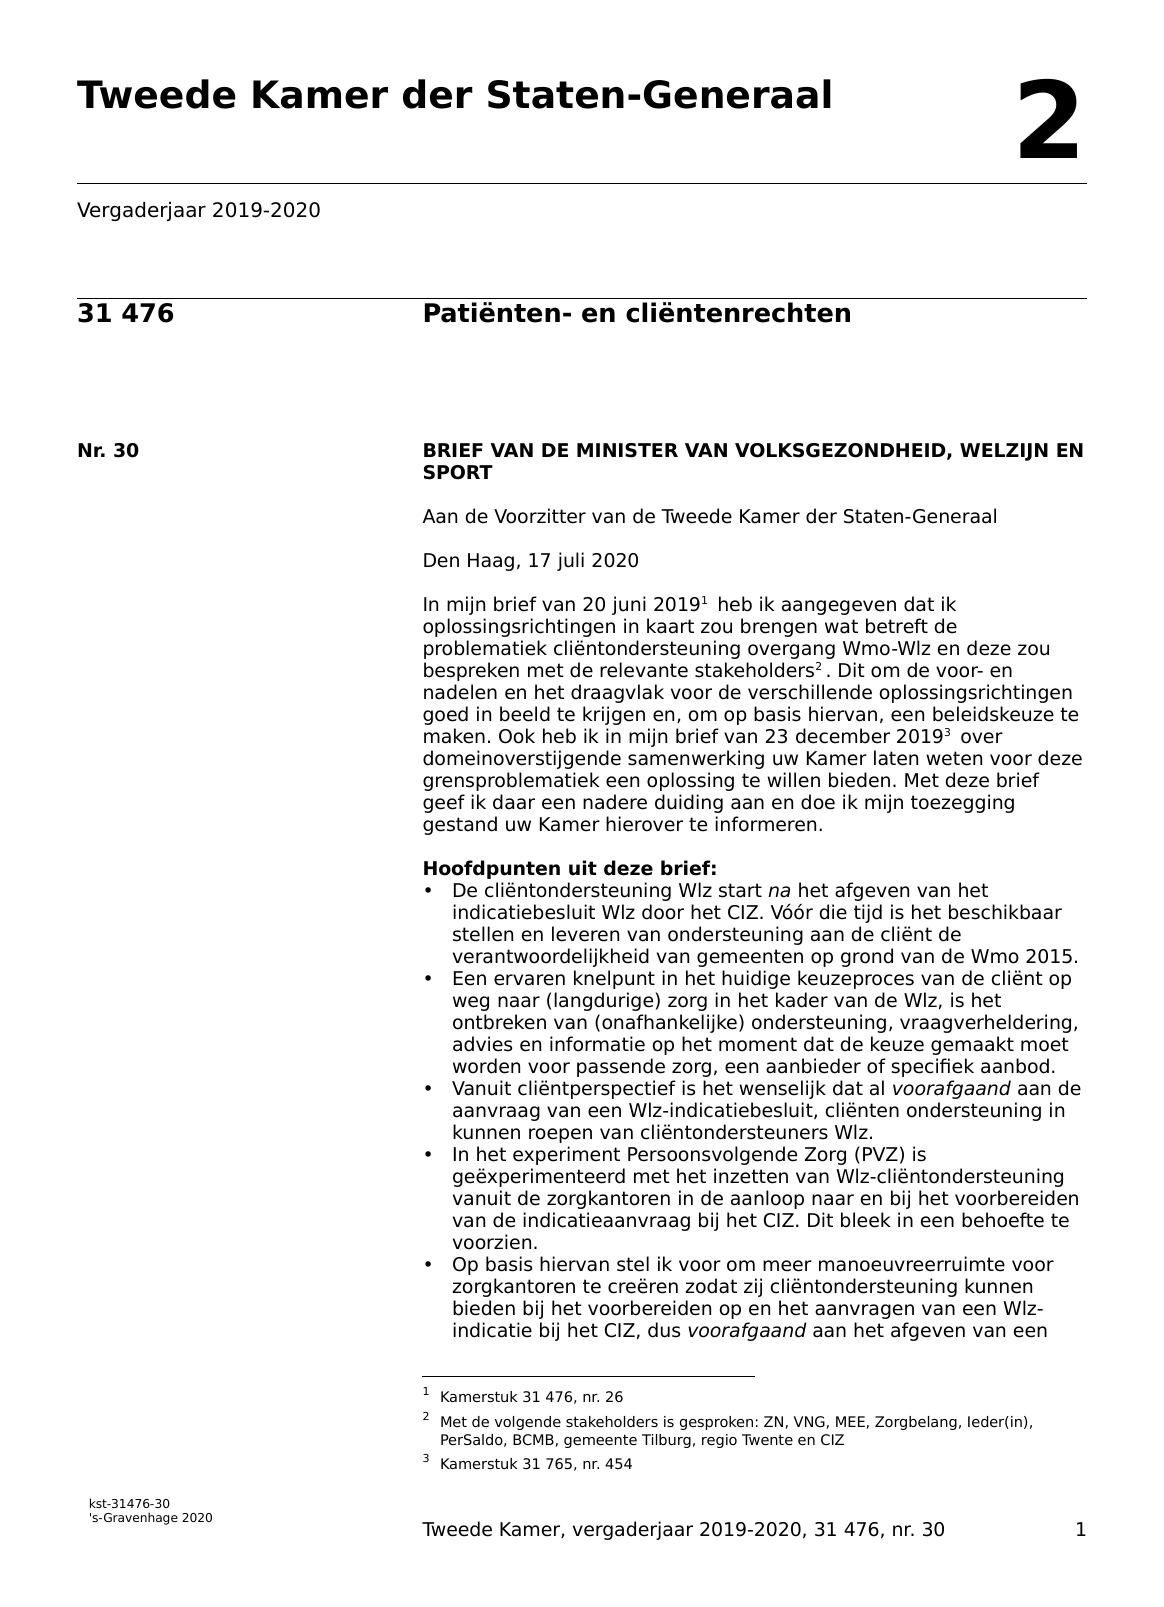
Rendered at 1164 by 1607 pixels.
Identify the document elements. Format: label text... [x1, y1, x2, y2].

table_header Tweede Kamer der Staten-Generaal [77, 59, 886, 183]
subtitle 31 476 Patiënten- en cliëntenrechten [77, 299, 1087, 329]
table_cell Vergaderjaar 2019-2020 [77, 184, 1087, 298]
text Den Haag, 17 juli 2020 [422, 550, 1087, 572]
text • Een ervaren knelpunt in het huidige keuzeproces van de cliënt op weg naar (langdurige) zorg in het kader van de Wlz, is het ontbreken van (onafhankelijke) ondersteuning, vraagverheldering, advies en informatie op het moment dat de keuze gemaakt moet worden voor passende zorg, een aanbieder of specifiek aanbod. [422, 968, 1087, 1078]
text Kamerstuk 31 765, nr. 454 [422, 1452, 1087, 1474]
text 's-Gravenhage 2020 [88, 1511, 323, 1525]
text • Op basis hiervan stel ik voor om meer manoeuvreerruimte voor zorgkantoren te creëren zodat zij cliëntondersteuning kunnen bieden bij het voorbereiden op en het aanvragen van een Wlz-indicatie bij het CIZ, dus voorafgaand aan het afgeven van een [422, 1254, 1087, 1342]
text Kamerstuk 31 476, nr. 26 [422, 1385, 1087, 1407]
subtitle Hoofdpunten uit deze brief: [422, 858, 1087, 880]
text • Vanuit cliëntperspectief is het wenselijk dat al voorafgaand aan de aanvraag van een Wlz-indicatiebesluit, cliënten ondersteuning in kunnen roepen van cliëntondersteuners Wlz. [422, 1078, 1087, 1144]
table_header 2 [886, 59, 1087, 183]
text kst-31476-30 [88, 1497, 323, 1511]
text In mijn brief van 20 juni 2019 heb ik aangegeven dat ik oplossingsrichtingen in kaart zou brengen wat betreft de problematiek cliëntondersteuning overgang Wmo-Wlz en deze zou bespreken met de relevante stakeholders. Dit om de voor- en nadelen en het draagvlak voor de verschillende oplossingsrichtingen goed in beeld te krijgen en, om op basis hiervan, een beleidskeuze te maken. Ook heb ik in mijn brief van 23 december 2019 over domeinoverstijgende samenwerking uw Kamer laten weten voor deze grensproblematiek een oplossing te willen bieden. Met deze brief geef ik daar een nadere duiding aan en doe ik mijn toezegging gestand uw Kamer hierover te informeren. [422, 594, 1087, 836]
text Met de volgende stakeholders is gesproken: ZN, VNG, MEE, Zorgbelang, Ieder(in), PerSaldo, BCMB, gemeente Tilburg, regio Twente en CIZ [422, 1410, 1087, 1449]
text • De cliëntondersteuning Wlz start na het afgeven van het indicatiebesluit Wlz door het CIZ. Vóór die tijd is het beschikbaar stellen en leveren van ondersteuning aan de cliënt de verantwoordelijkheid van gemeenten op grond van de Wmo 2015. [422, 880, 1087, 968]
text • In het experiment Persoonsvolgende Zorg (PVZ) is geëxperimenteerd met het inzetten van Wlz-cliëntondersteuning vanuit de zorgkantoren in de aanloop naar en bij het voorbereiden van de indicatieaanvraag bij het CIZ. Dit bleek in een behoefte te voorzien. [422, 1144, 1087, 1254]
text Aan de Voorzitter van de Tweede Kamer der Staten-Generaal [422, 506, 1087, 528]
subtitle Nr. 30 BRIEF VAN DE MINISTER VAN VOLKSGEZONDHEID, WELZIJN EN SPORT [77, 440, 1087, 484]
